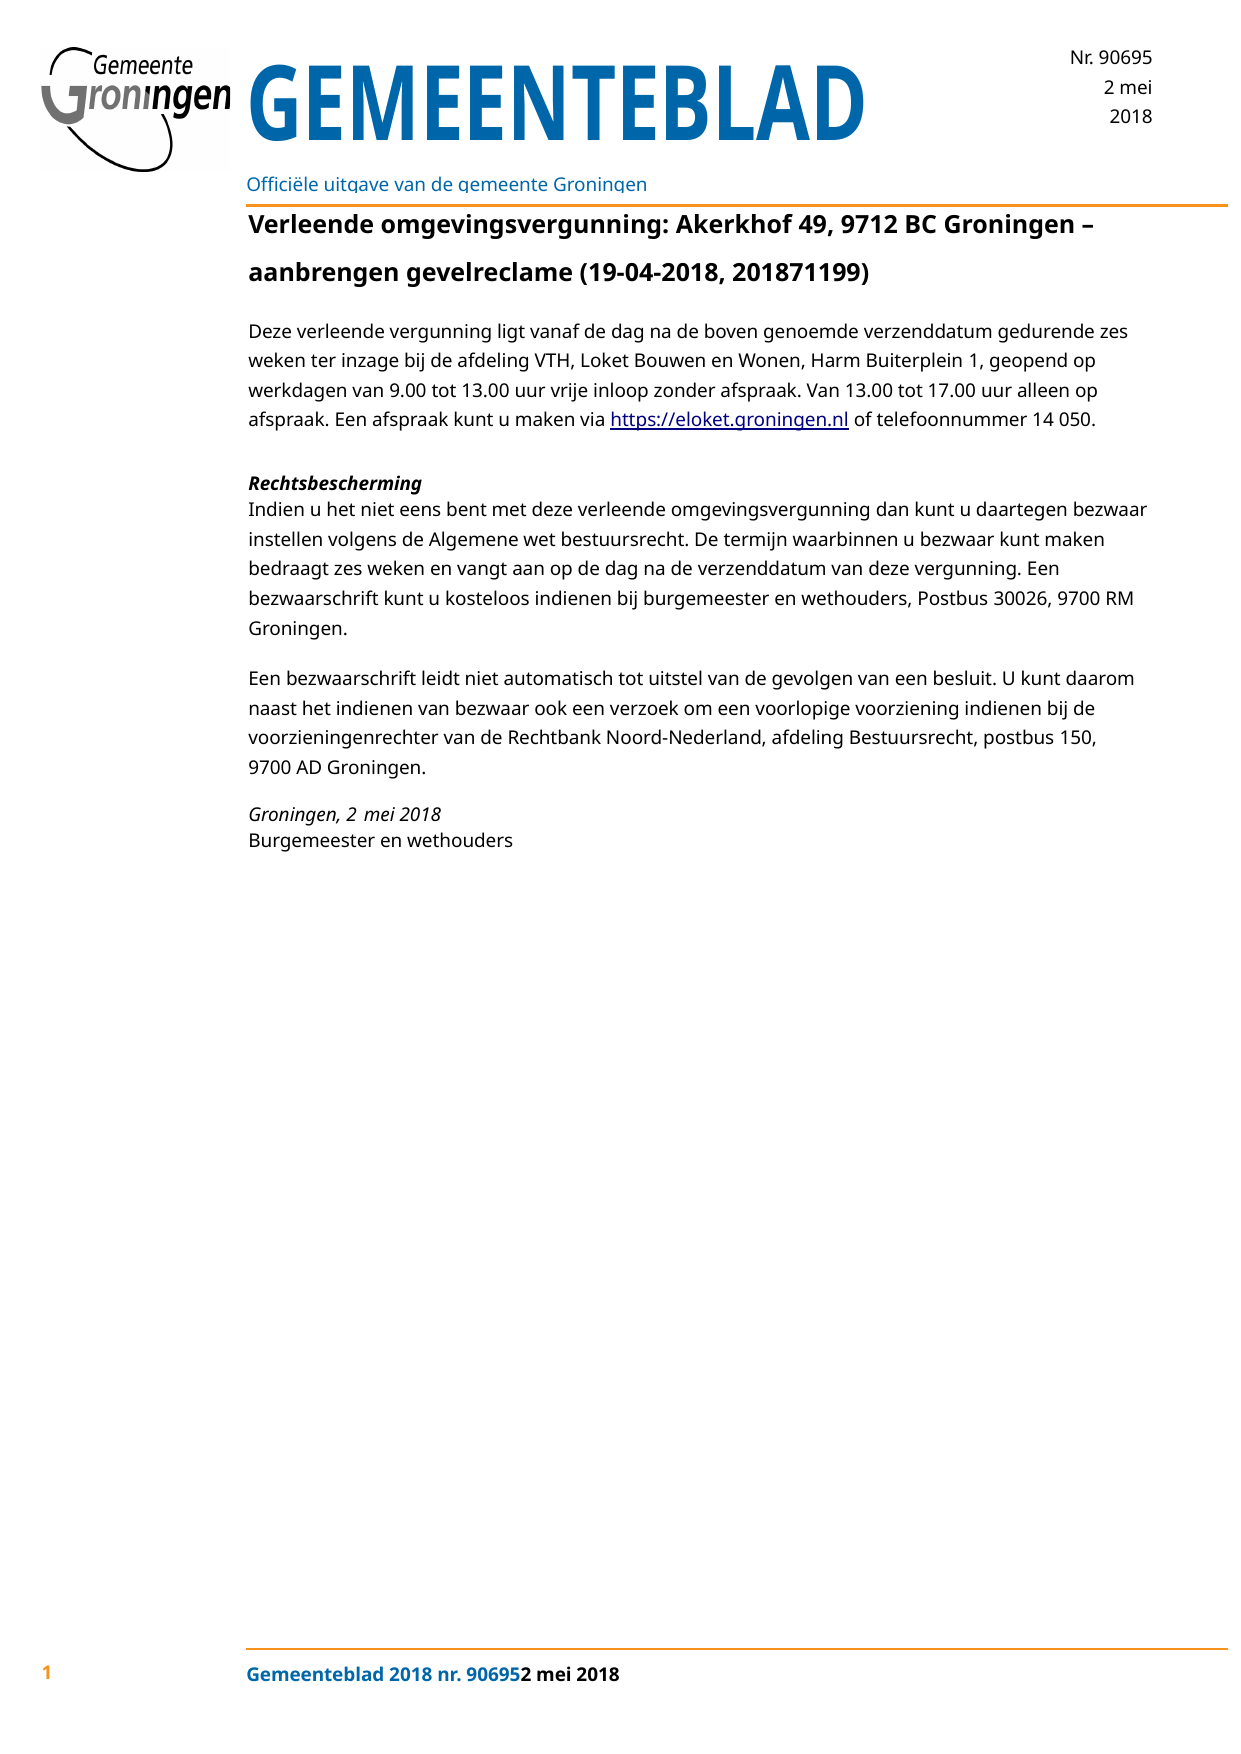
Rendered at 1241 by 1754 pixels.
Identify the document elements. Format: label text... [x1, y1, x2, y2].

text Indien u het niet eens bent met deze verleende omgevingsvergunning dan kunt u daartegen bezwaar instellen volgens de Algemene wet bestuursrecht. De termijn waarbinnen u bezwaar kunt maken bedraagt zes weken en vangt aan op de dag na de verzenddatum van deze vergunning. Een bezwaarschrift kunt u kosteloos indienen bij burgemeester en wethouders, Postbus 30026, 9700 RM Groningen. [248, 496, 1152, 640]
text Deze verleende vergunning ligt vanaf de dag na de boven genoemde verzenddatum gedurende zes weken ter inzage bij de afdeling VTH, Loket Bouwen en Wonen, Harm Buiterplein 1, geopend op werkdagen van 9.00 tot 13.00 uur vrije inloop zonder afspraak. Van 13.00 tot 17.00 uur alleen op afspraak. Een afspraak kunt u maken via https://eloket.groningen.nl of telefoonnummer 14 050. [248, 318, 1152, 432]
text Groningen, 2 mei 2018 [248, 802, 1152, 827]
text Verleende omgevingsvergunning: Akerkhof 49, 9712 BC Groningen – aanbrengen gevelreclame (19-04-2018, 201871199) [248, 207, 1152, 288]
text Een bezwaarschrift leidt niet automatisch tot uitstel van de gevolgen van een besluit. U kunt daarom naast het indienen van bezwaar ook een verzoek om een voorlopige voorziening indienen bij de voorzieningenrechter van de Rechtbank Noord-Nederland, afdeling Bestuursrecht, postbus 150, 9700 AD Groningen. [248, 665, 1152, 779]
text Rechtsbescherming [248, 471, 1152, 496]
picture [41, 47, 231, 172]
text Burgemeester en wethouders [248, 827, 1152, 853]
